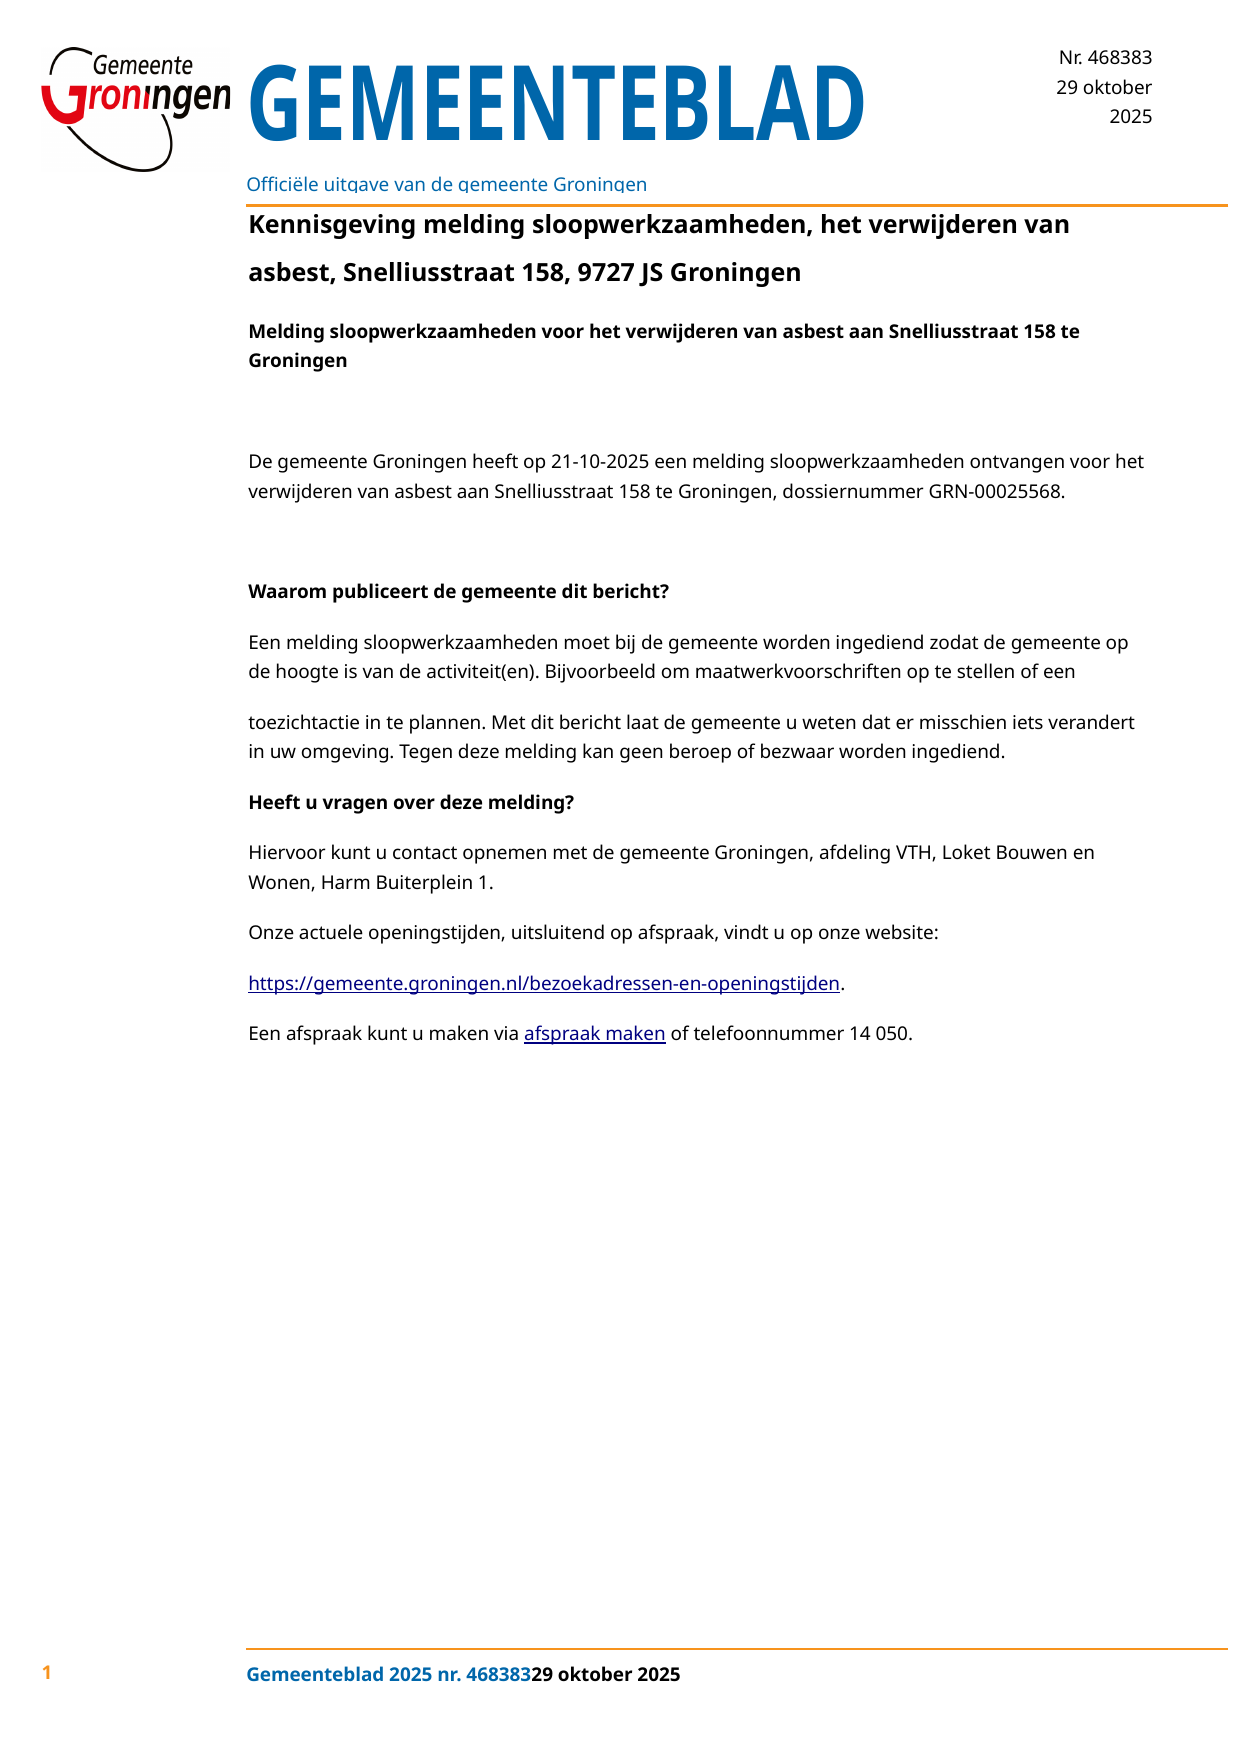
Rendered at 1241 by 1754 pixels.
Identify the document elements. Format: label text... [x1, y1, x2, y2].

text Melding sloopwerkzaamheden voor het verwijderen van asbest aan Snelliusstraat 158 te Groningen [248, 318, 1152, 373]
text Een afspraak kunt u maken via afspraak maken of telefoonnummer 14 050. [248, 1020, 1152, 1046]
text Waarom publiceert de gemeente dit bericht? [248, 579, 1152, 604]
text toezichtactie in te plannen. Met dit bericht laat de gemeente u weten dat er misschien iets verandert in uw omgeving. Tegen deze melding kan geen beroep of bezwaar worden ingediend. [248, 709, 1152, 764]
text Heeft u vragen over deze melding? [248, 789, 1152, 815]
text Hiervoor kunt u contact opnemen met de gemeente Groningen, afdeling VTH, Loket Bouwen en Wonen, Harm Buiterplein 1. [248, 839, 1152, 895]
text Een melding sloopwerkzaamheden moet bij de gemeente worden ingediend zodat de gemeente op de hoogte is van de activiteit(en). Bijvoorbeeld om maatwerkvoorschriften op te stellen of een [248, 629, 1152, 684]
text De gemeente Groningen heeft op 21-10-2025 een melding sloopwerkzaamheden ontvangen voor het verwijderen van asbest aan Snelliusstraat 158 te Groningen, dossiernummer GRN-00025568. [248, 448, 1152, 504]
picture [41, 47, 231, 172]
text Kennisgeving melding sloopwerkzaamheden, het verwijderen van asbest, Snelliusstraat 158, 9727 JS Groningen [248, 207, 1152, 288]
text https://gemeente.groningen.nl/bezoekadressen-en-openingstijden. [248, 970, 1152, 996]
text Onze actuele openingstijden, uitsluitend op afspraak, vindt u op onze website: [248, 919, 1152, 945]
